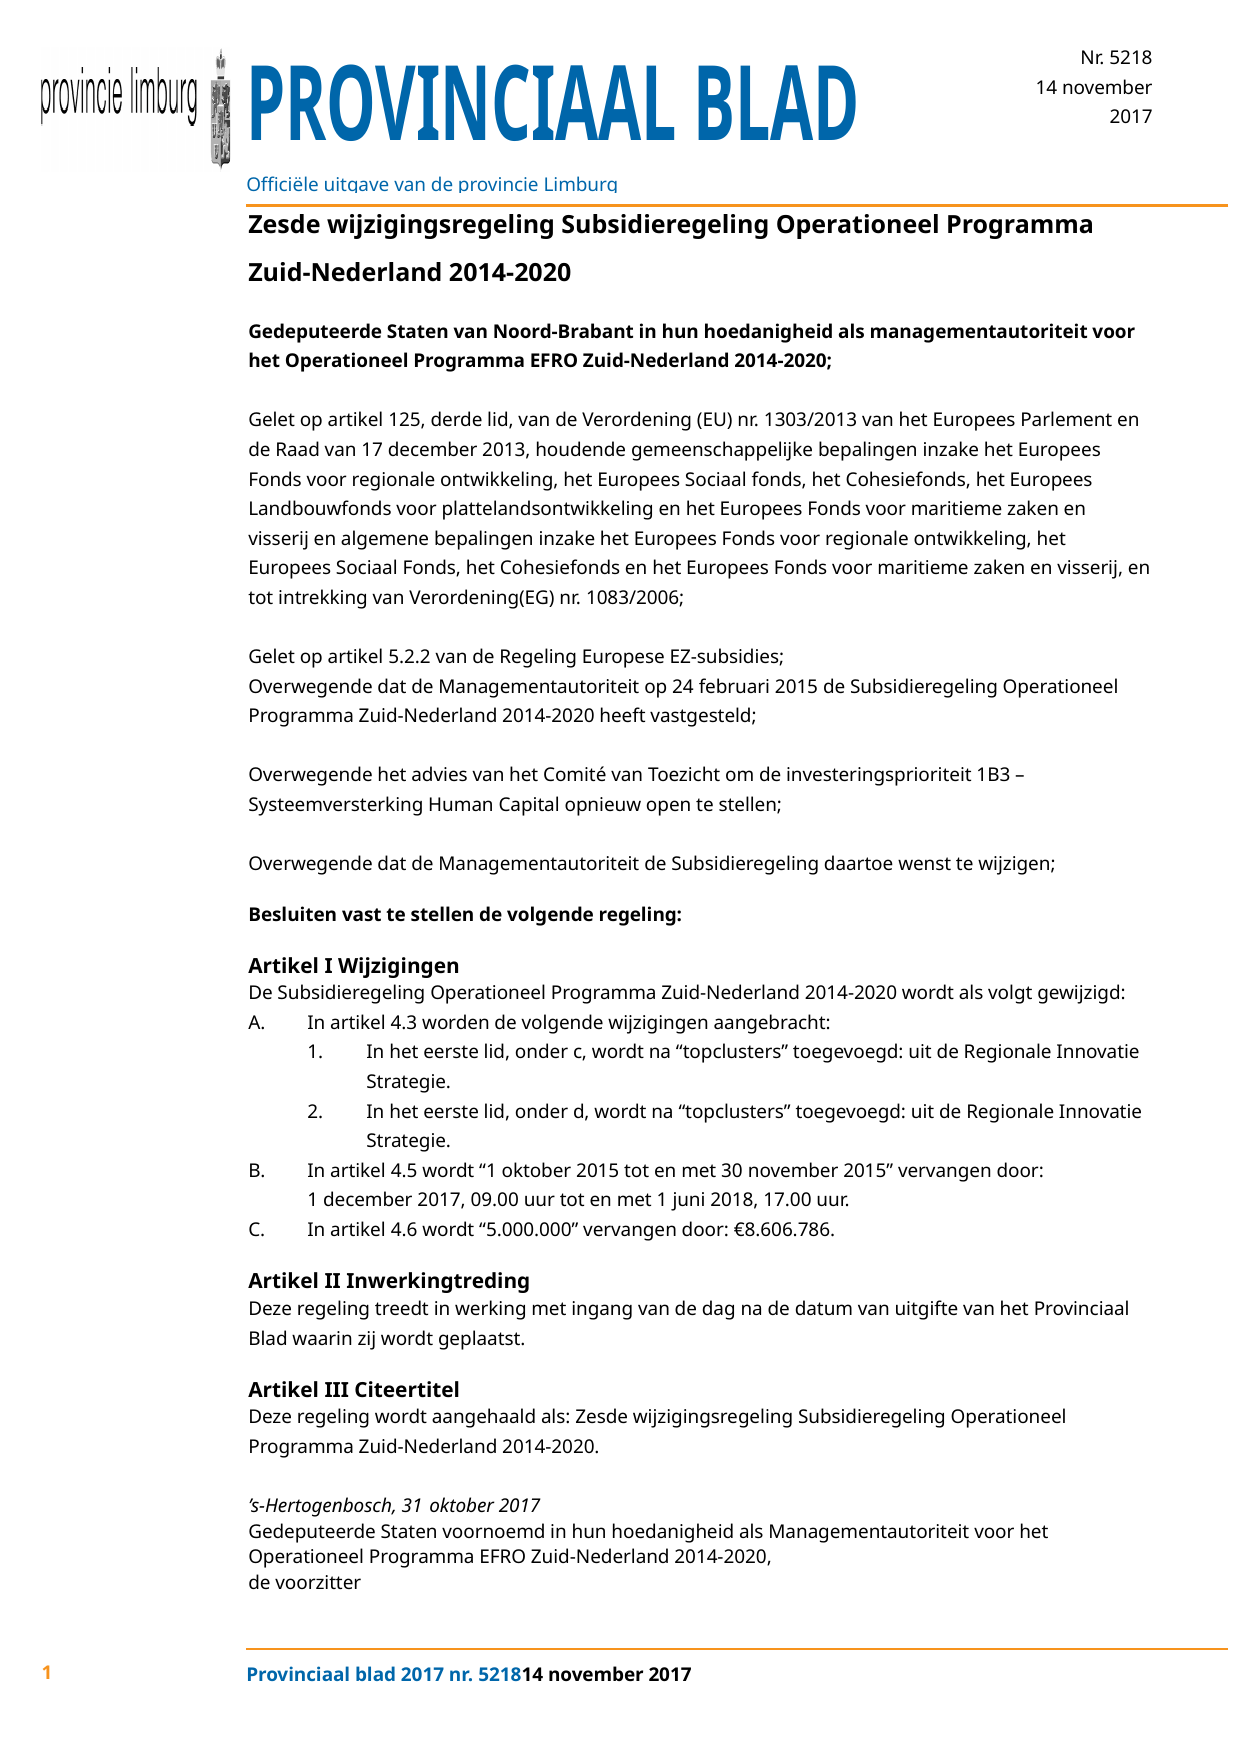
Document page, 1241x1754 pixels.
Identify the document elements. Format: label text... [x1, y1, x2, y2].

text Overwegende dat de Managementautoriteit de Subsidieregeling daartoe wenst te wijzigen; [248, 850, 1152, 876]
list In het eerste lid, onder d, wordt na “topclusters” toegevoegd: uit de Regionale Innovatie Strategie. [307, 1098, 1152, 1153]
text Gelet op artikel 5.2.2 van de Regeling Europese EZ-subsidies; [248, 643, 1152, 669]
list In artikel 4.3 worden de volgende wijzigingen aangebracht: [248, 1009, 1152, 1035]
picture [41, 47, 231, 172]
text Gelet op artikel 125, derde lid, van de Verordening (EU) nr. 1303/2013 van het Europees Parlement en de Raad van 17 december 2013, houdende gemeenschappelijke bepalingen inzake het Europees Fonds voor regionale ontwikkeling, het Europees Sociaal fonds, het Cohesiefonds, het Europees Landbouwfonds voor plattelandsontwikkeling en het Europees Fonds voor maritieme zaken en visserij en algemene bepalingen inzake het Europees Fonds voor regionale ontwikkeling, het Europees Sociaal Fonds, het Cohesiefonds en het Europees Fonds voor maritieme zaken en visserij, en tot intrekking van Verordening(EG) nr. 1083/2006; [248, 407, 1152, 610]
list In artikel 4.6 wordt “5.000.000” vervangen door: €8.606.786. [248, 1216, 1152, 1242]
text Deze regeling treedt in werking met ingang van de dag na de datum van uitgifte van het Provinciaal Blad waarin zij wordt geplaatst. [248, 1295, 1152, 1350]
text Gedeputeerde Staten voornoemd in hun hoedanigheid als Managementautoriteit voor het Operationeel Programma EFRO Zuid-Nederland 2014-2020, [248, 1518, 1152, 1569]
text Overwegende dat de Managementautoriteit op 24 februari 2015 de Subsidieregeling Operationeel Programma Zuid-Nederland 2014-2020 heeft vastgesteld; [248, 673, 1152, 728]
list In het eerste lid, onder c, wordt na “topclusters” toegevoegd: uit de Regionale Innovatie Strategie. [307, 1039, 1152, 1094]
text de voorzitter [248, 1569, 1152, 1595]
text Artikel I Wijzigingen [248, 951, 1152, 979]
text ’s-Hertogenbosch, 31 oktober 2017 [248, 1492, 1152, 1518]
text Zesde wijzigingsregeling Subsidieregeling Operationeel Programma Zuid-Nederland 2014-2020 [248, 207, 1152, 288]
text Deze regeling wordt aangehaald als: Zesde wijzigingsregeling Subsidieregeling Operationeel Programma Zuid-Nederland 2014-2020. [248, 1403, 1152, 1459]
text De Subsidieregeling Operationeel Programma Zuid-Nederland 2014-2020 wordt als volgt gewijzigd: [248, 979, 1152, 1005]
text Besluiten vast te stellen de volgende regeling: [248, 901, 1152, 926]
text Artikel III Citeertitel [248, 1375, 1152, 1403]
text Overwegende het advies van het Comité van Toezicht om de investeringsprioriteit 1B3 – Systeemversterking Human Capital opnieuw open te stellen; [248, 762, 1152, 817]
text Artikel II Inwerkingtreding [248, 1267, 1152, 1295]
text Gedeputeerde Staten van Noord-Brabant in hun hoedanigheid als managementautoriteit voor het Operationeel Programma EFRO Zuid-Nederland 2014-2020; [248, 318, 1152, 373]
list In artikel 4.5 wordt “1 oktober 2015 tot en met 30 november 2015” vervangen door: 1 december 2017, 09.00 uur tot en met 1 juni 2018, 17.00 uur. [248, 1157, 1152, 1212]
